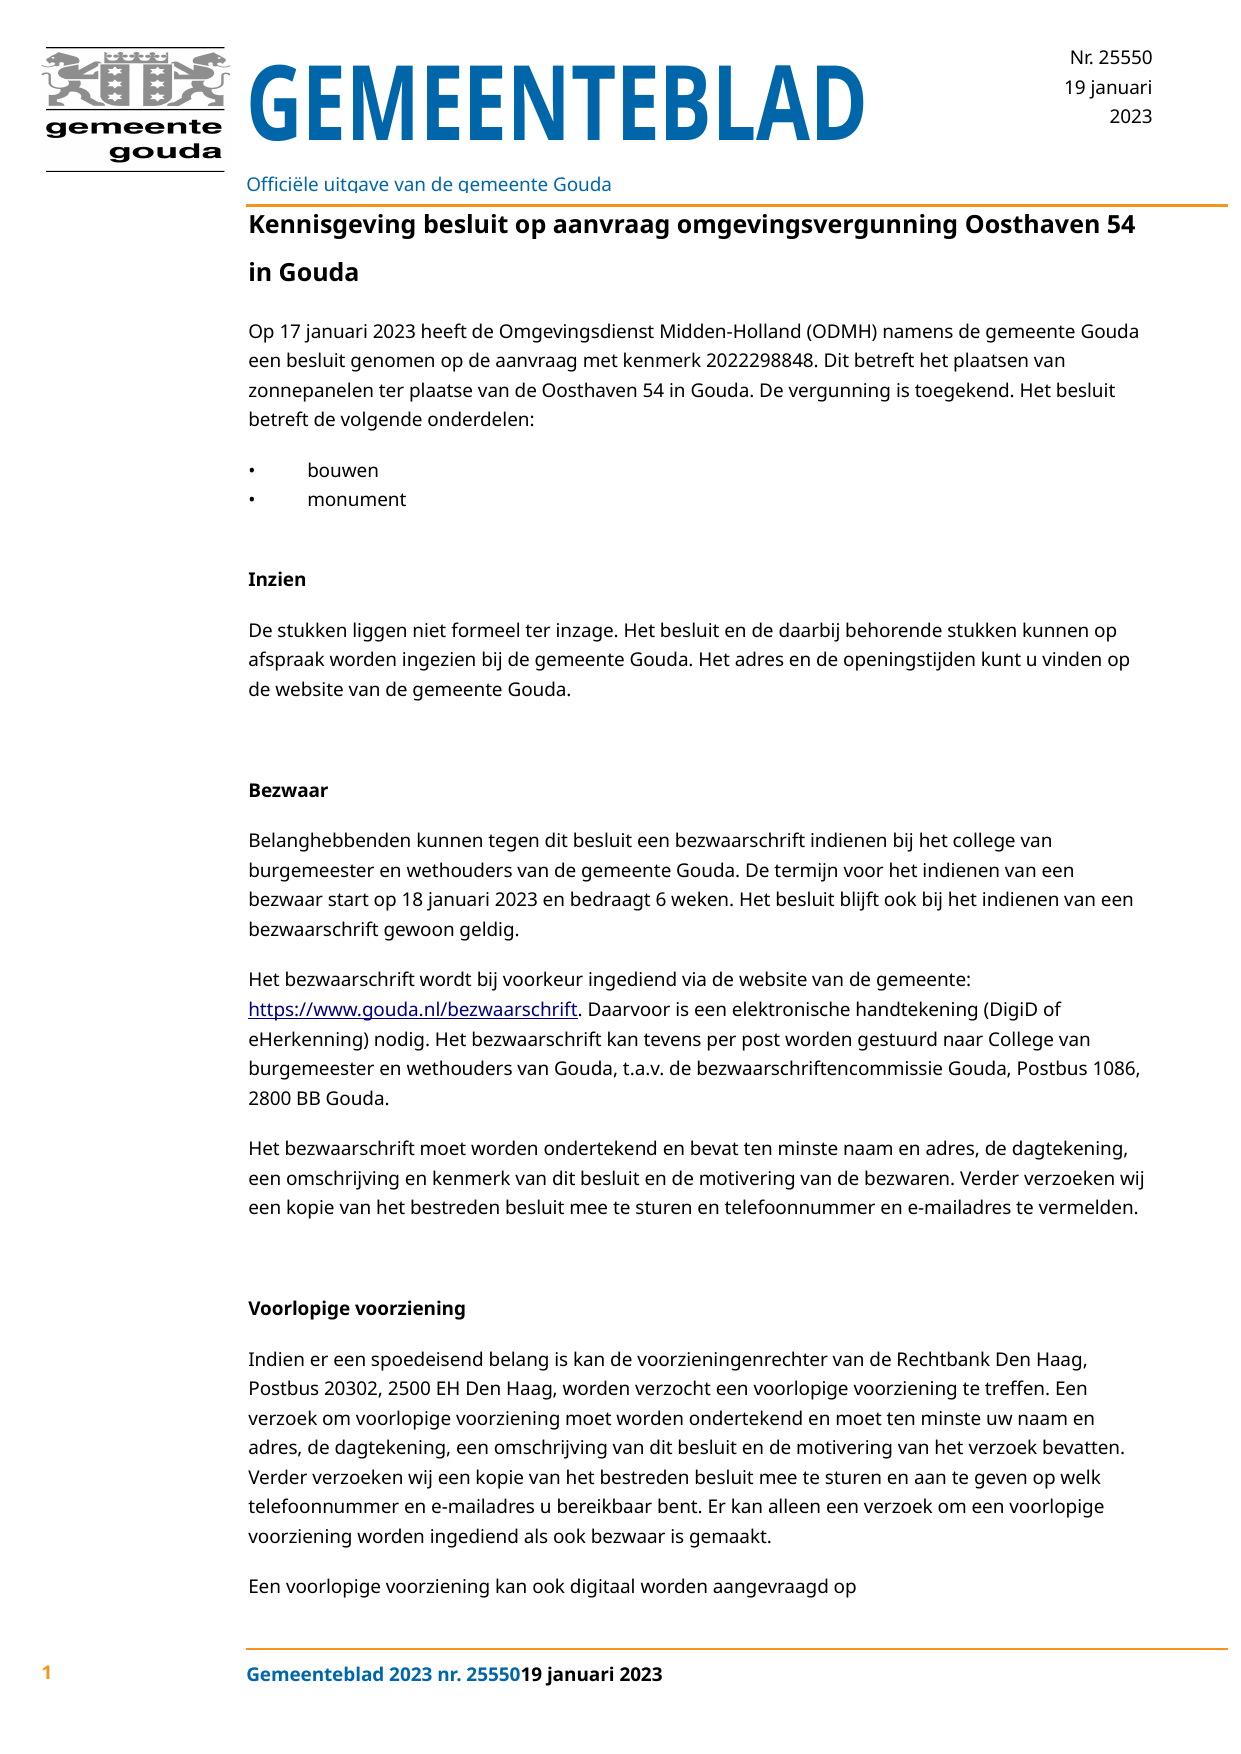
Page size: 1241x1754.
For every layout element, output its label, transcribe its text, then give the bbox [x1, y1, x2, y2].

picture [41, 47, 231, 172]
text Indien er een spoedeisend belang is kan de voorzieningenrechter van de Rechtbank Den Haag, Postbus 20302, 2500 EH Den Haag, worden verzocht een voorlopige voorziening te treffen. Een verzoek om voorlopige voorziening moet worden ondertekend en moet ten minste uw naam en adres, de dagtekening, een omschrijving van dit besluit en de motivering van het verzoek bevatten. Verder verzoeken wij een kopie van het bestreden besluit mee te sturen en aan te geven op welk telefoonnummer en e-mailadres u bereikbaar bent. Er kan alleen een verzoek om een voorlopige voorziening worden ingediend als ook bezwaar is gemaakt. [248, 1346, 1152, 1549]
list bouwen [248, 457, 1152, 483]
text Op 17 januari 2023 heeft de Omgevingsdienst Midden-Holland (ODMH) namens de gemeente Gouda een besluit genomen op de aanvraag met kenmerk 2022298848. Dit betreft het plaatsen van zonnepanelen ter plaatse van de Oosthaven 54 in Gouda. De vergunning is toegekend. Het besluit betreft de volgende onderdelen: [248, 318, 1152, 432]
text Het bezwaarschrift wordt bij voorkeur ingediend via de website van de gemeente: https://www.gouda.nl/bezwaarschrift. Daarvoor is een elektronische handtekening (DigiD of eHerkenning) nodig. Het bezwaarschrift kan tevens per post worden gestuurd naar College van burgemeester en wethouders van Gouda, t.a.v. de bezwaarschriftencommissie Gouda, Postbus 1086, 2800 BB Gouda. [248, 967, 1152, 1111]
list monument [248, 487, 1152, 512]
text Bezwaar [248, 777, 1152, 803]
text Voorlopige voorziening [248, 1295, 1152, 1321]
text Belanghebbenden kunnen tegen dit besluit een bezwaarschrift indienen bij het college van burgemeester en wethouders van de gemeente Gouda. De termijn voor het indienen van een bezwaar start op 18 januari 2023 en bedraagt 6 weken. Het besluit blijft ook bij het indienen van een bezwaarschrift gewoon geldig. [248, 827, 1152, 942]
text De stukken liggen niet formeel ter inzage. Het besluit en de daarbij behorende stukken kunnen op afspraak worden ingezien bij de gemeente Gouda. Het adres en de openingstijden kunt u vinden op de website van de gemeente Gouda. [248, 617, 1152, 702]
text Een voorlopige voorziening kan ook digitaal worden aangevraagd op [248, 1574, 1152, 1599]
text Kennisgeving besluit op aanvraag omgevingsvergunning Oosthaven 54 in Gouda [248, 207, 1152, 288]
text Inzien [248, 567, 1152, 592]
text Het bezwaarschrift moet worden ondertekend en bevat ten minste naam en adres, de dagtekening, een omschrijving en kenmerk van dit besluit en de motivering van de bezwaren. Verder verzoeken wij een kopie van het bestreden besluit mee te sturen en telefoonnummer en e-mailadres te vermelden. [248, 1135, 1152, 1220]
